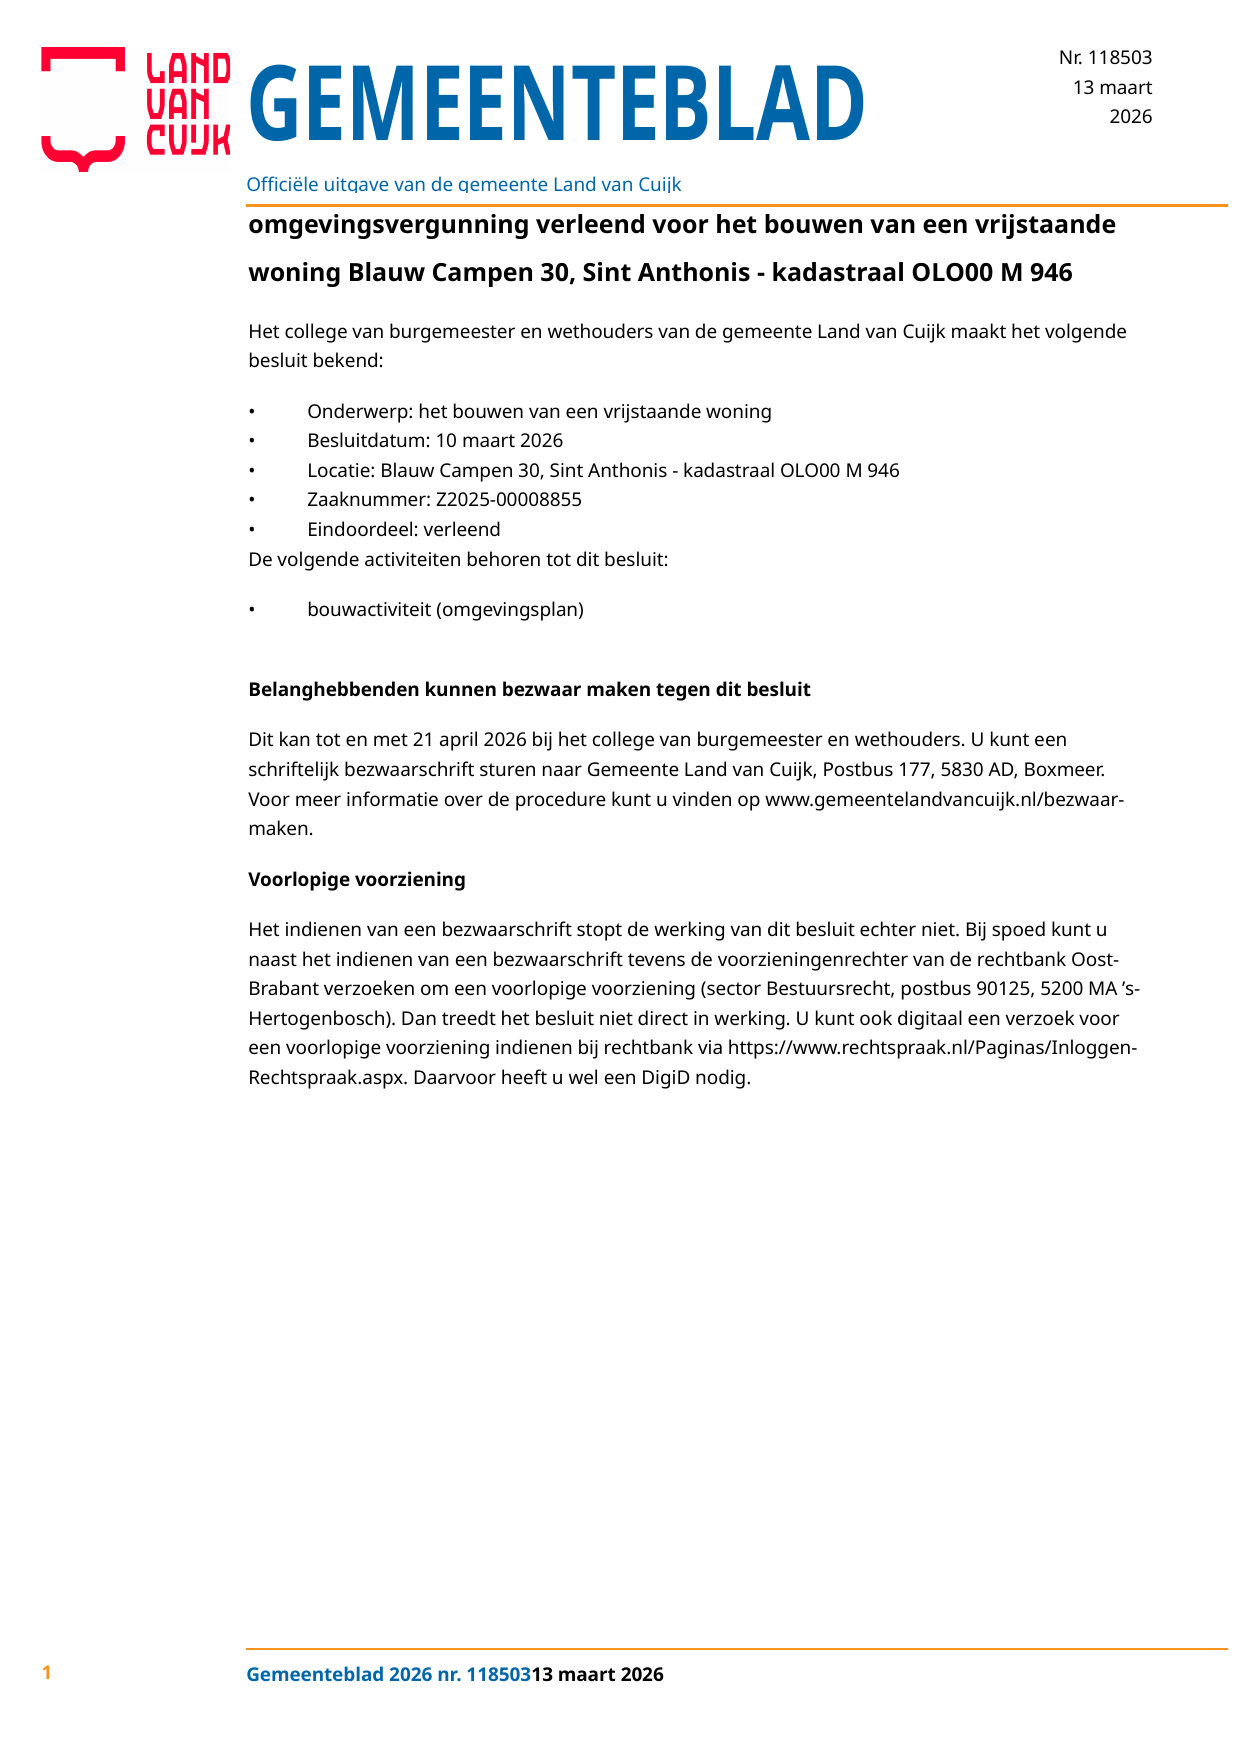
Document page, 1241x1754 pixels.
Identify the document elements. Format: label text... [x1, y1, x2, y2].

list Onderwerp: het bouwen van een vrijstaande woning [248, 398, 1152, 424]
text Dit kan tot en met 21 april 2026 bij het college van burgemeester en wethouders. U kunt een schriftelijk bezwaarschrift sturen naar Gemeente Land van Cuijk, Postbus 177, 5830 AD, Boxmeer. Voor meer informatie over de procedure kunt u vinden op www.gemeentelandvancuijk.nl/bezwaar-maken. [248, 727, 1152, 841]
list Besluitdatum: 10 maart 2026 [248, 427, 1152, 453]
picture [41, 47, 231, 172]
text Het indienen van een bezwaarschrift stopt de werking van dit besluit echter niet. Bij spoed kunt u naast het indienen van een bezwaarschrift tevens de voorzieningenrechter van de rechtbank Oost-Brabant verzoeken om een voorlopige voorziening (sector Bestuursrecht, postbus 90125, 5200 MA ’s-Hertogenbosch). Dan treedt het besluit niet direct in werking. U kunt ook digitaal een verzoek voor een voorlopige voorziening indienen bij rechtbank via https://www.rechtspraak.nl/Paginas/Inloggen-Rechtspraak.aspx. Daarvoor heeft u wel een DigiD nodig. [248, 916, 1152, 1090]
text De volgende activiteiten behoren tot dit besluit: [248, 546, 1152, 572]
text omgevingsvergunning verleend voor het bouwen van een vrijstaande woning Blauw Campen 30, Sint Anthonis - kadastraal OLO00 M 946 [248, 207, 1152, 288]
list Zaaknummer: Z2025-00008855 [248, 487, 1152, 512]
list Eindoordeel: verleend [248, 516, 1152, 542]
text Voorlopige voorziening [248, 866, 1152, 892]
list bouwactiviteit (omgevingsplan) [248, 596, 1152, 622]
text Het college van burgemeester en wethouders van de gemeente Land van Cuijk maakt het volgende besluit bekend: [248, 318, 1152, 373]
list Locatie: Blauw Campen 30, Sint Anthonis - kadastraal OLO00 M 946 [248, 457, 1152, 483]
text Belanghebbenden kunnen bezwaar maken tegen dit besluit [248, 676, 1152, 702]
